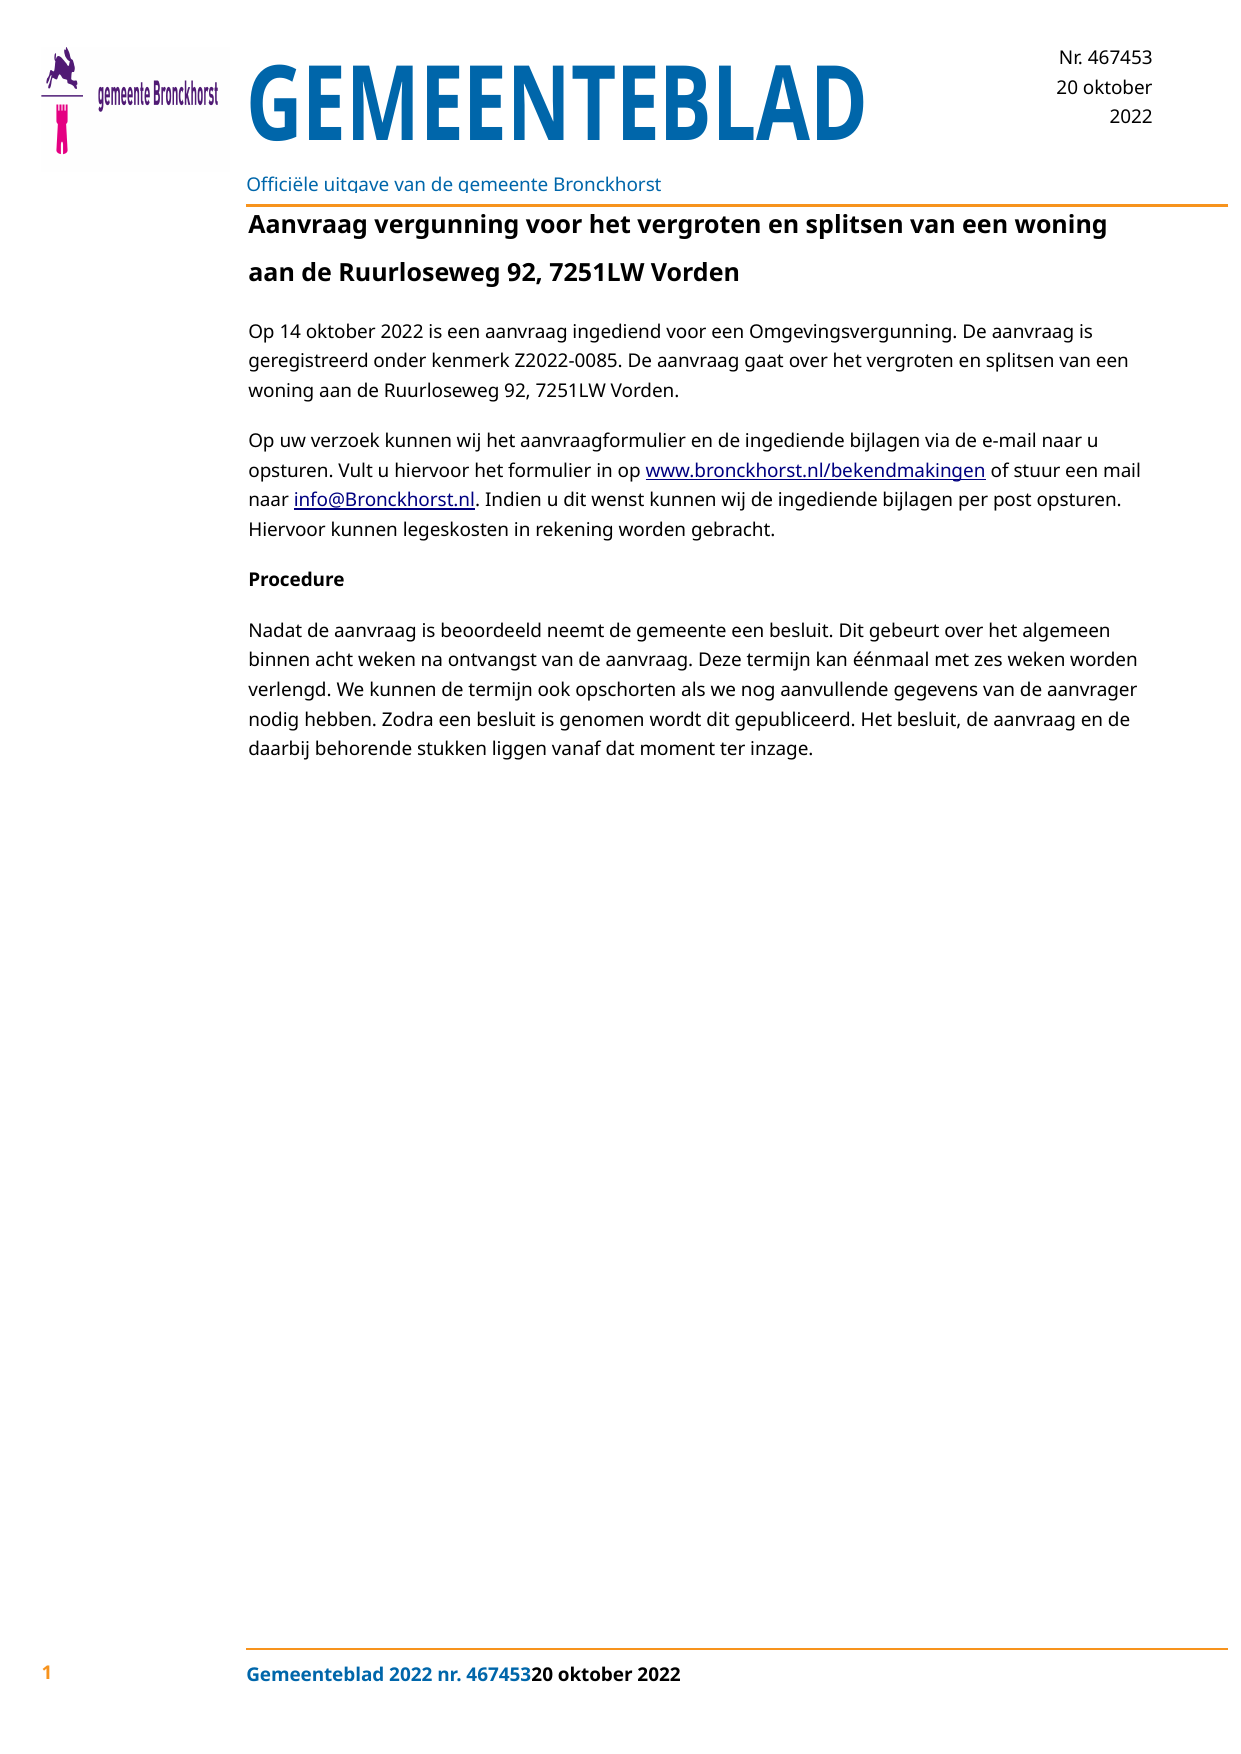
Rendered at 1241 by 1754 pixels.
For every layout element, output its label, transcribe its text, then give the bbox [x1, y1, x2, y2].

picture [41, 47, 231, 172]
text Nadat de aanvraag is beoordeeld neemt de gemeente een besluit. Dit gebeurt over het algemeen binnen acht weken na ontvangst van de aanvraag. Deze termijn kan éénmaal met zes weken worden verlengd. We kunnen de termijn ook opschorten als we nog aanvullende gegevens van de aanvrager nodig hebben. Zodra een besluit is genomen wordt dit gepubliceerd. Het besluit, de aanvraag en de daarbij behorende stukken liggen vanaf dat moment ter inzage. [248, 617, 1152, 761]
text Op uw verzoek kunnen wij het aanvraagformulier en de ingediende bijlagen via de e-mail naar u opsturen. Vult u hiervoor het formulier in op www.bronckhorst.nl/bekendmakingen of stuur een mail naar info@Bronckhorst.nl. Indien u dit wenst kunnen wij de ingediende bijlagen per post opsturen. Hiervoor kunnen legeskosten in rekening worden gebracht. [248, 427, 1152, 542]
text Procedure [248, 567, 1152, 592]
text Aanvraag vergunning voor het vergroten en splitsen van een woning aan de Ruurloseweg 92, 7251LW Vorden [248, 207, 1152, 288]
text Op 14 oktober 2022 is een aanvraag ingediend voor een Omgevingsvergunning. De aanvraag is geregistreerd onder kenmerk Z2022-0085. De aanvraag gaat over het vergroten en splitsen van een woning aan de Ruurloseweg 92, 7251LW Vorden. [248, 318, 1152, 403]
